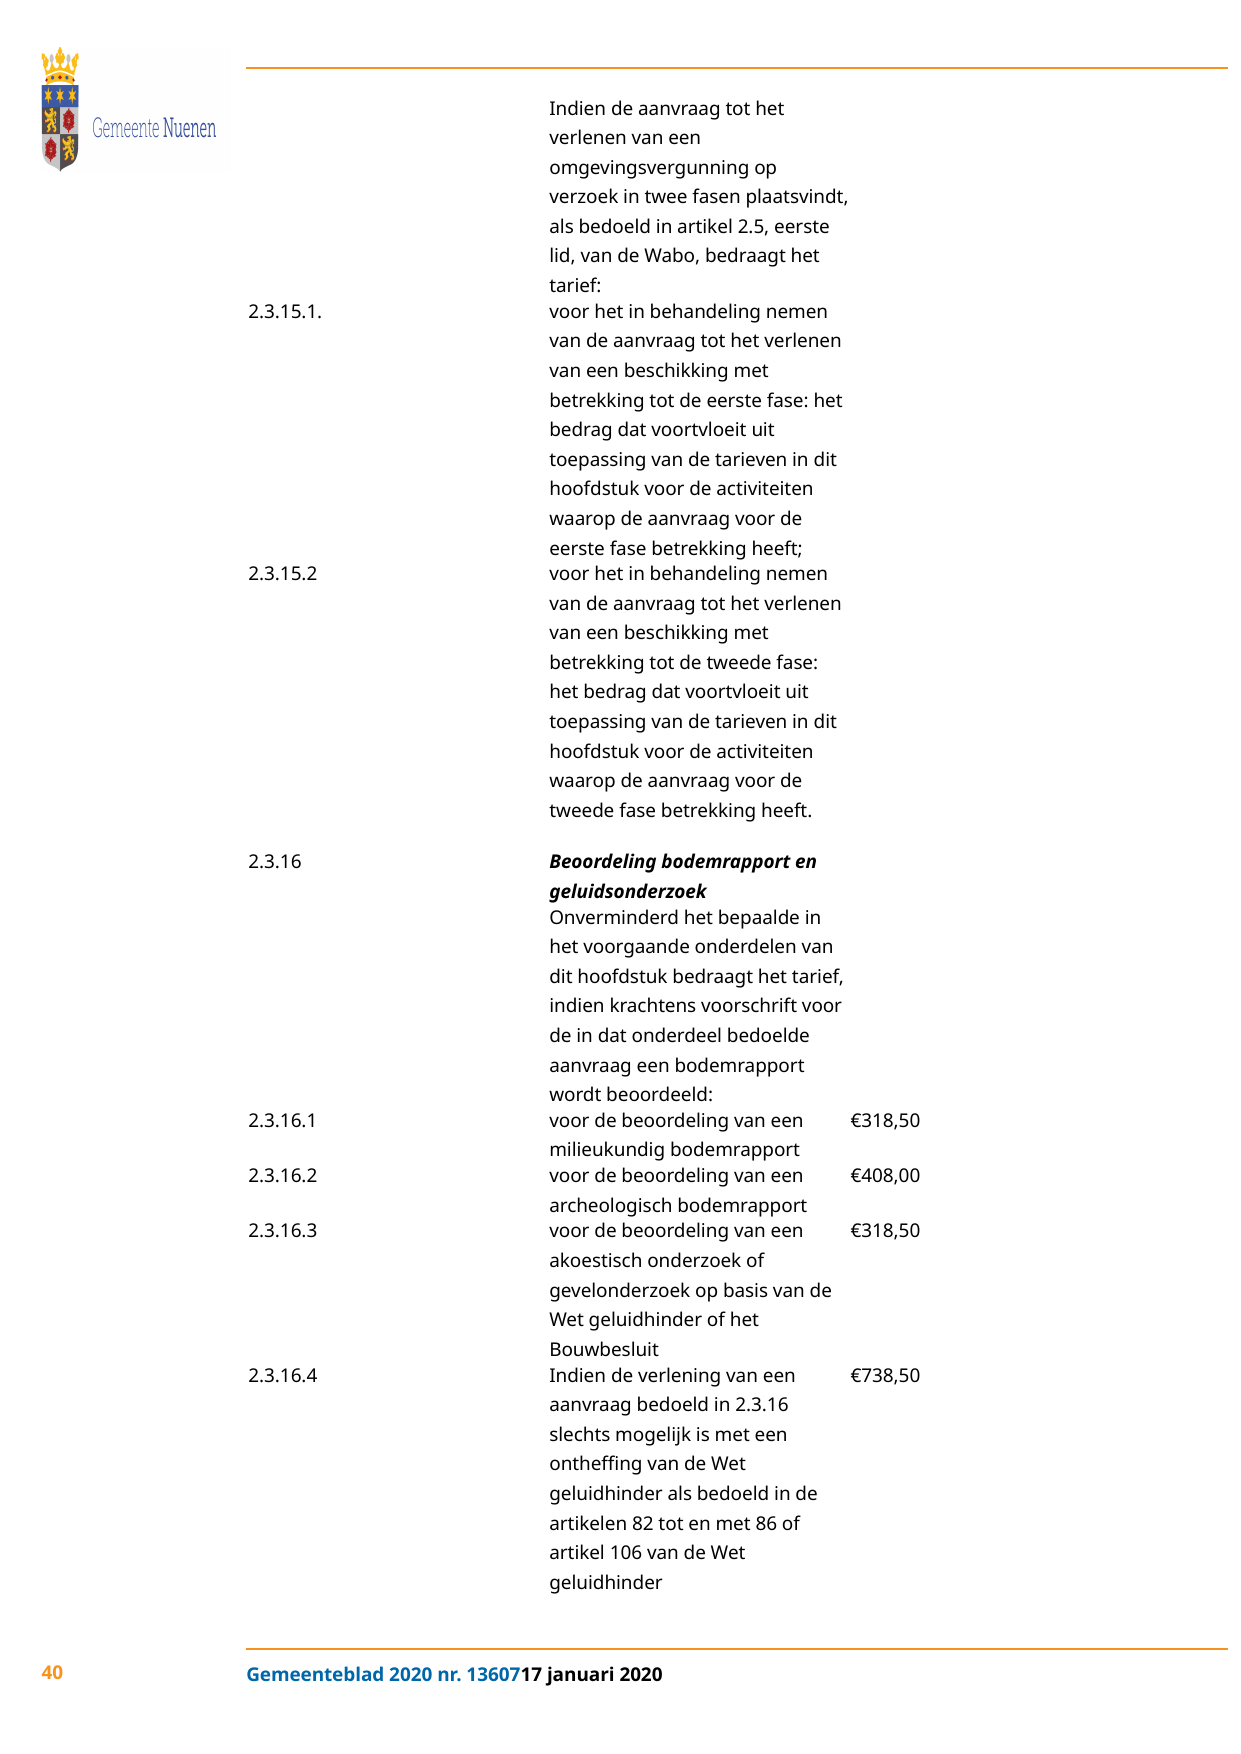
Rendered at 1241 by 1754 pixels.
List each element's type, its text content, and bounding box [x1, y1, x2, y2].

table_cell voor de beoordeling van een akoestisch onderzoek of gevelonderzoek op basis van de Wet geluidhinder of het Bouwbesluit [549, 1218, 850, 1362]
table_cell [850, 904, 1152, 1107]
table_cell [850, 298, 1152, 560]
table_cell €318,50 [850, 1218, 1152, 1362]
table_cell €738,50 [850, 1362, 1152, 1594]
table_cell 2.3.15.2 [248, 560, 549, 823]
table_cell Indien de verlening van een aanvraag bedoeld in 2.3.16 slechts mogelijk is met een ontheffing van de Wet geluidhinder als bedoeld in de artikelen 82 tot en met 86 of artikel 106 van de Wet geluidhinder [549, 1362, 850, 1594]
table_cell 2.3.16.4 [248, 1362, 549, 1594]
table_cell 2.3.16 [248, 849, 549, 904]
table_cell €318,50 [850, 1107, 1152, 1162]
table_cell [248, 904, 549, 1107]
table_cell Indien de aanvraag tot het verlenen van een omgevingsvergunning op verzoek in twee fasen plaatsvindt, als bedoeld in artikel 2.5, eerste lid, van de Wabo, bedraagt het tarief: [549, 95, 850, 298]
table_cell 2.3.15.1. [248, 298, 549, 560]
table_cell 2.3.16.3 [248, 1218, 549, 1362]
table_cell voor het in behandeling nemen van de aanvraag tot het verlenen van een beschikking met betrekking tot de eerste fase: het bedrag dat voortvloeit uit toepassing van de tarieven in dit hoofdstuk voor de activiteiten waarop de aanvraag voor de eerste fase betrekking heeft; [549, 298, 850, 560]
table_cell [850, 560, 1152, 823]
table_cell Onverminderd het bepaalde in het voorgaande onderdelen van dit hoofdstuk bedraagt het tarief, indien krachtens voorschrift voor de in dat onderdeel bedoelde aanvraag een bodemrapport wordt beoordeeld: [549, 904, 850, 1107]
picture [41, 47, 231, 172]
table_cell [850, 823, 1152, 848]
table_cell [248, 823, 549, 848]
table_cell [549, 823, 850, 848]
table_cell €408,00 [850, 1163, 1152, 1218]
table_cell voor het in behandeling nemen van de aanvraag tot het verlenen van een beschikking met betrekking tot de tweede fase: het bedrag dat voortvloeit uit toepassing van de tarieven in dit hoofdstuk voor de activiteiten waarop de aanvraag voor de tweede fase betrekking heeft. [549, 560, 850, 823]
table_cell voor de beoordeling van een milieukundig bodemrapport [549, 1107, 850, 1162]
table_cell [850, 95, 1152, 298]
table_cell voor de beoordeling van een archeologisch bodemrapport [549, 1163, 850, 1218]
table_cell Beoordeling bodemrapport en geluidsonderzoek [549, 849, 850, 904]
table_cell 2.3.16.1 [248, 1107, 549, 1162]
table_cell [850, 849, 1152, 904]
table_cell 2.3.16.2 [248, 1163, 549, 1218]
table_cell [248, 95, 549, 298]
